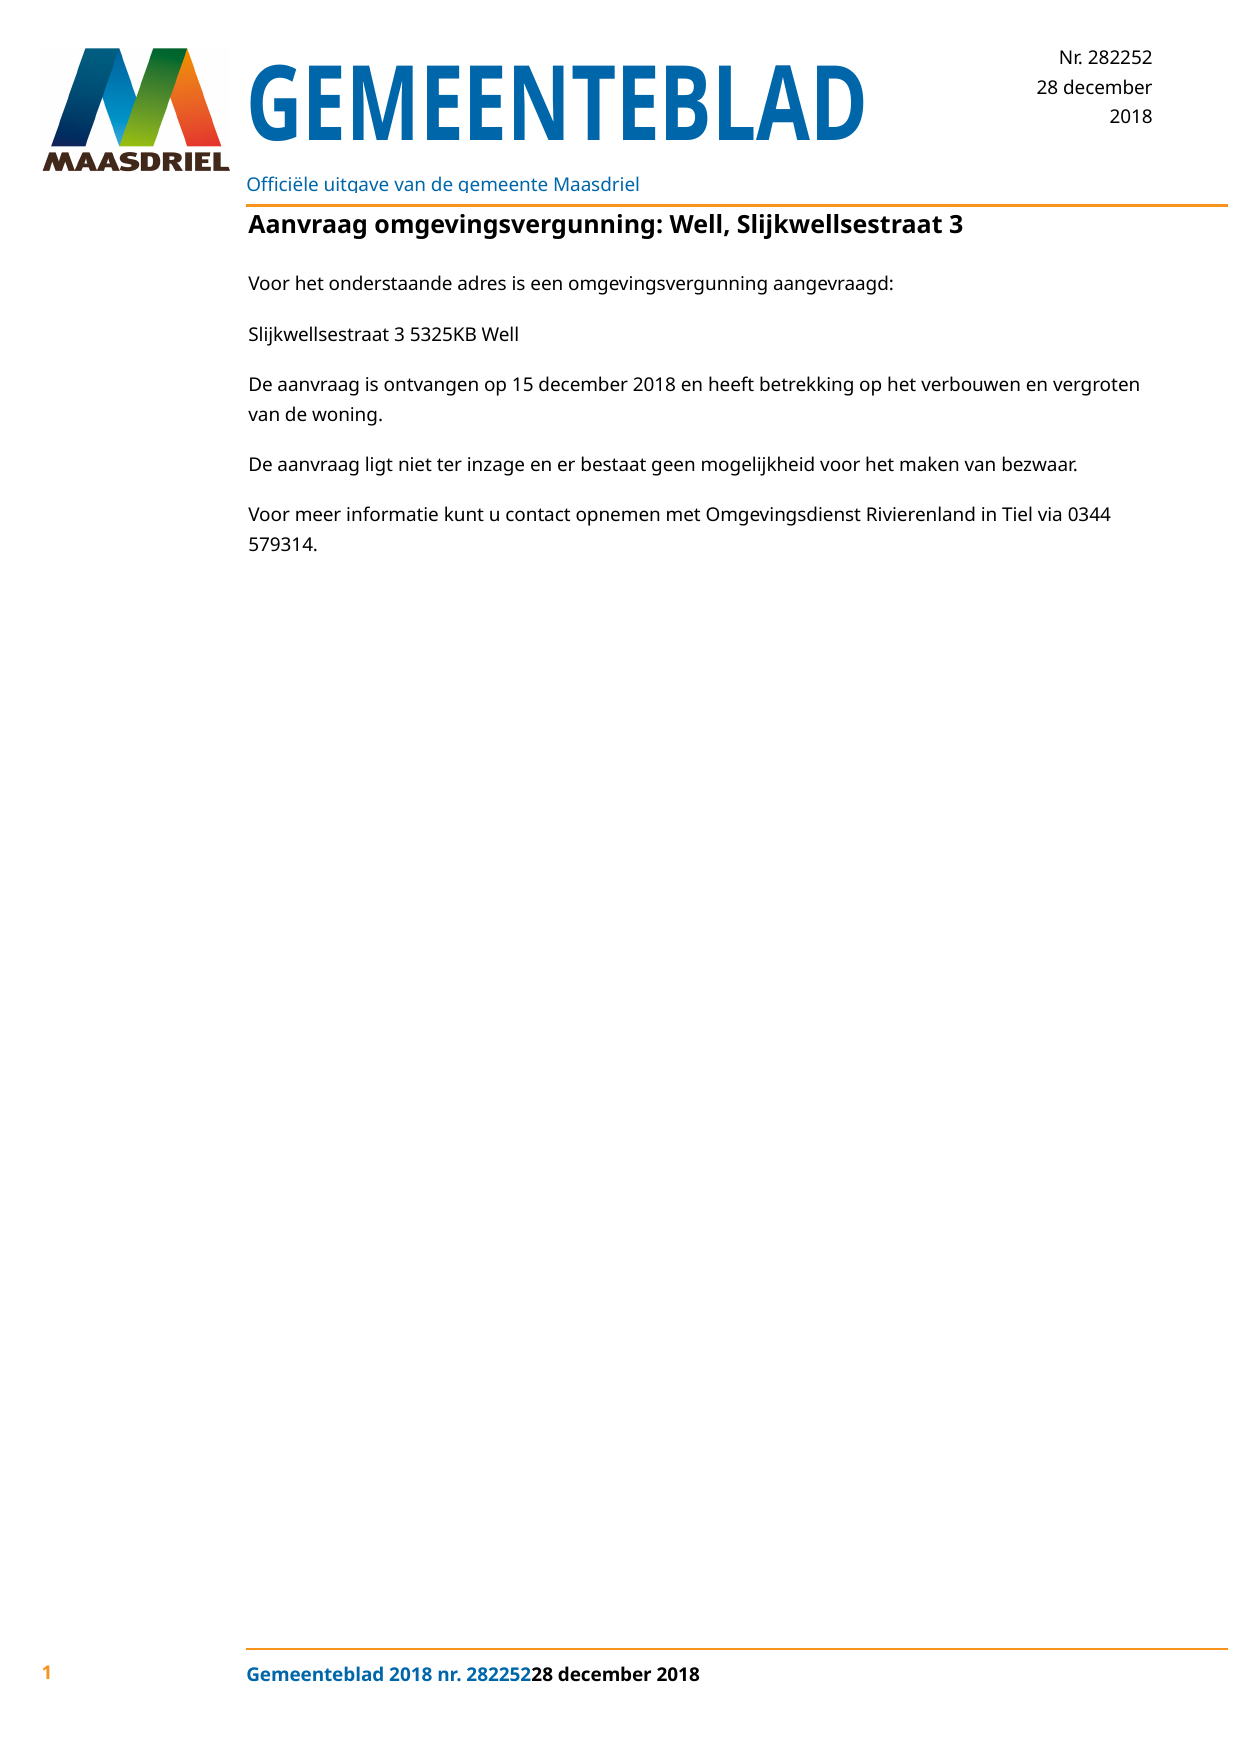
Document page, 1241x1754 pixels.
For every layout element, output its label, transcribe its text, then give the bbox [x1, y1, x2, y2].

text Aanvraag omgevingsvergunning: Well, Slijkwellsestraat 3 [248, 207, 1152, 241]
text De aanvraag ligt niet ter inzage en er bestaat geen mogelijkheid voor het maken van bezwaar. [248, 451, 1152, 477]
text Voor het onderstaande adres is een omgevingsvergunning aangevraagd: [248, 270, 1152, 296]
text De aanvraag is ontvangen op 15 december 2018 en heeft betrekking op het verbouwen en vergroten van de woning. [248, 371, 1152, 426]
text Slijkwellsestraat 3 5325KB Well [248, 321, 1152, 346]
text Voor meer informatie kunt u contact opnemen met Omgevingsdienst Rivierenland in Tiel via 0344 579314. [248, 502, 1152, 557]
picture [41, 47, 231, 172]
